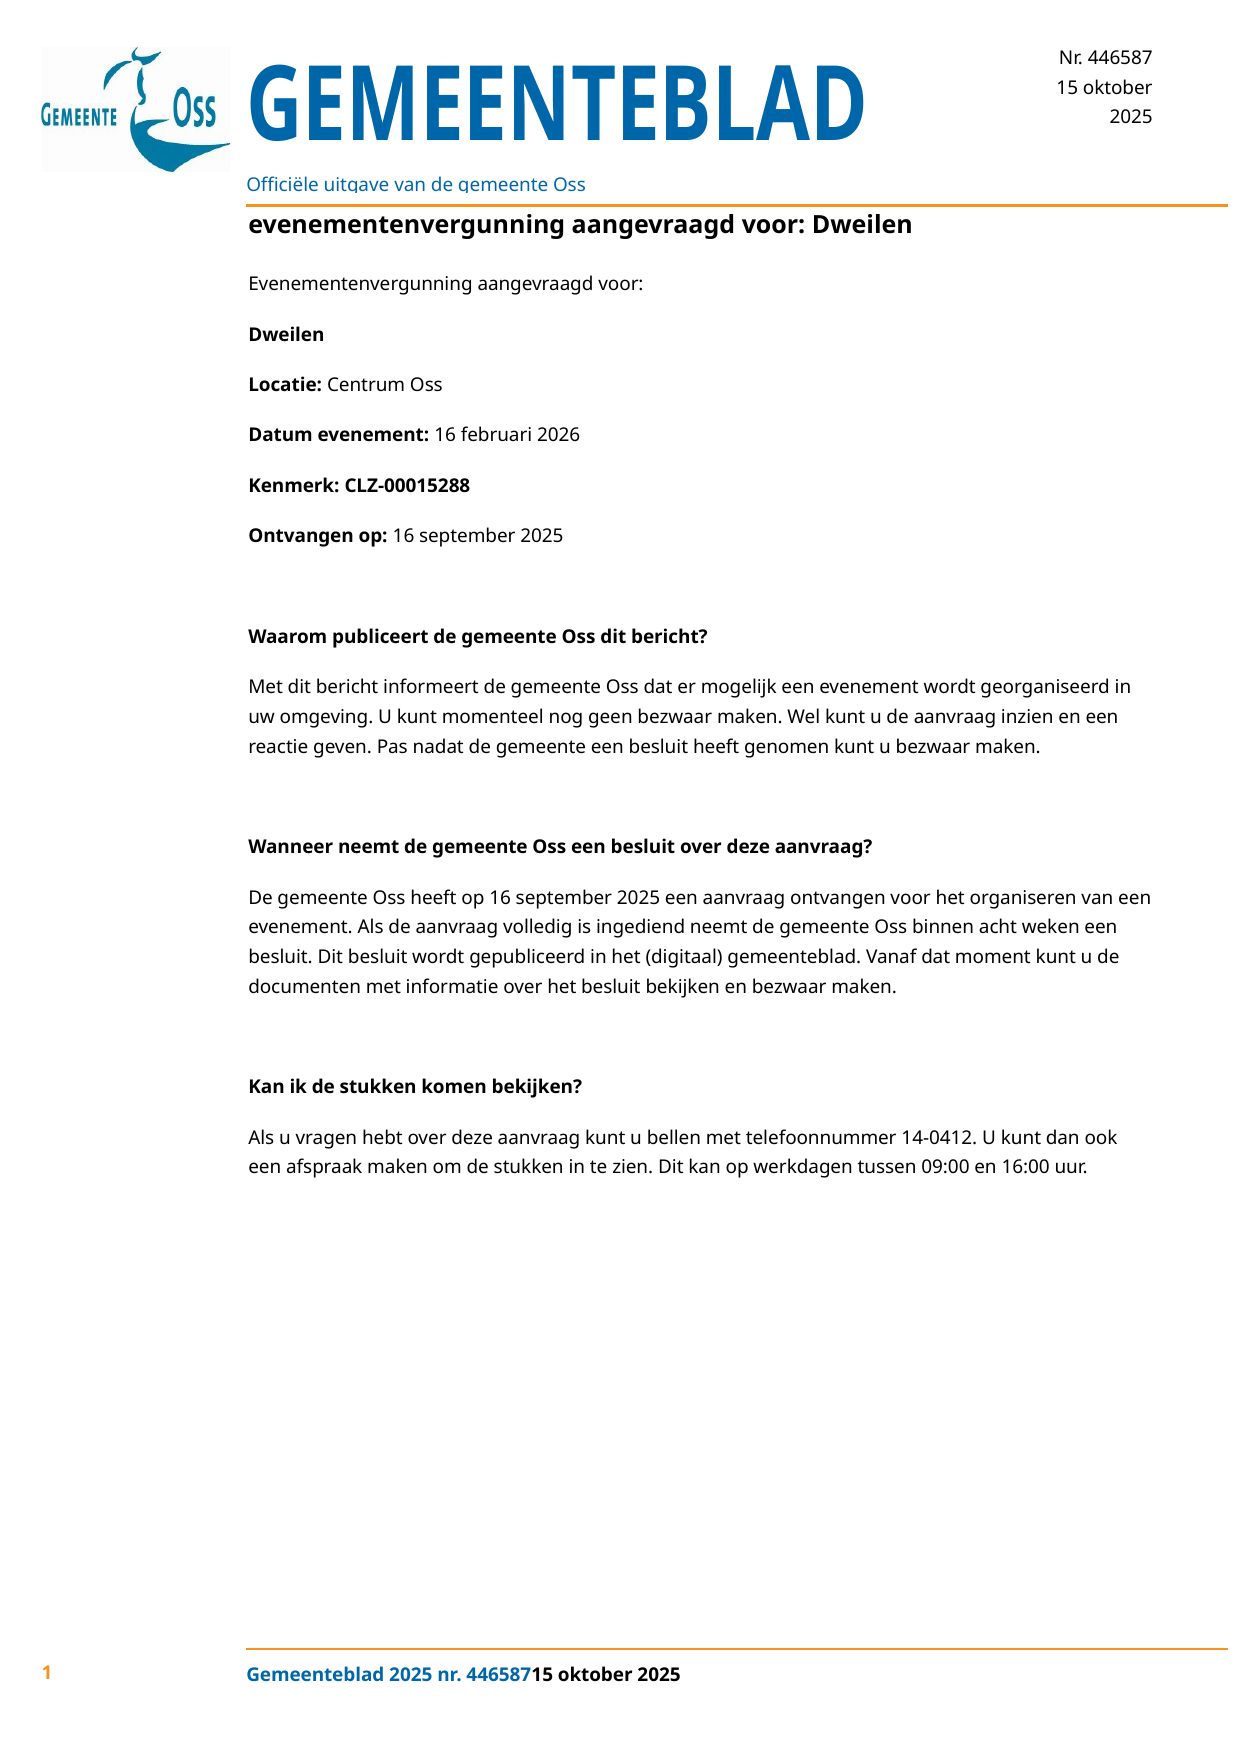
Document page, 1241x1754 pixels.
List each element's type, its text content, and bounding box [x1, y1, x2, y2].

picture [41, 47, 231, 172]
text Locatie: Centrum Oss [248, 371, 1152, 397]
text De gemeente Oss heeft op 16 september 2025 een aanvraag ontvangen voor het organiseren van een evenement. Als de aanvraag volledig is ingediend neemt de gemeente Oss binnen acht weken een besluit. Dit besluit wordt gepubliceerd in het (digitaal) gemeenteblad. Vanaf dat moment kunt u de documenten met informatie over het besluit bekijken en bezwaar maken. [248, 884, 1152, 998]
text Dweilen [248, 321, 1152, 346]
text Kan ik de stukken komen bekijken? [248, 1074, 1152, 1099]
text evenementenvergunning aangevraagd voor: Dweilen [248, 207, 1152, 241]
text Kenmerk: CLZ-00015288 [248, 472, 1152, 498]
text Waarom publiceert de gemeente Oss dit bericht? [248, 623, 1152, 649]
text Met dit bericht informeert de gemeente Oss dat er mogelijk een evenement wordt georganiseerd in uw omgeving. U kunt momenteel nog geen bezwaar maken. Wel kunt u de aanvraag inzien en een reactie geven. Pas nadat de gemeente een besluit heeft genomen kunt u bezwaar maken. [248, 674, 1152, 758]
text Wanneer neemt de gemeente Oss een besluit over deze aanvraag? [248, 834, 1152, 859]
text Evenementenvergunning aangevraagd voor: [248, 270, 1152, 296]
text Als u vragen hebt over deze aanvraag kunt u bellen met telefoonnummer 14-0412. U kunt dan ook een afspraak maken om de stukken in te zien. Dit kan op werkdagen tussen 09:00 en 16:00 uur. [248, 1124, 1152, 1179]
text Datum evenement: 16 februari 2026 [248, 422, 1152, 447]
text Ontvangen op: 16 september 2025 [248, 522, 1152, 548]
